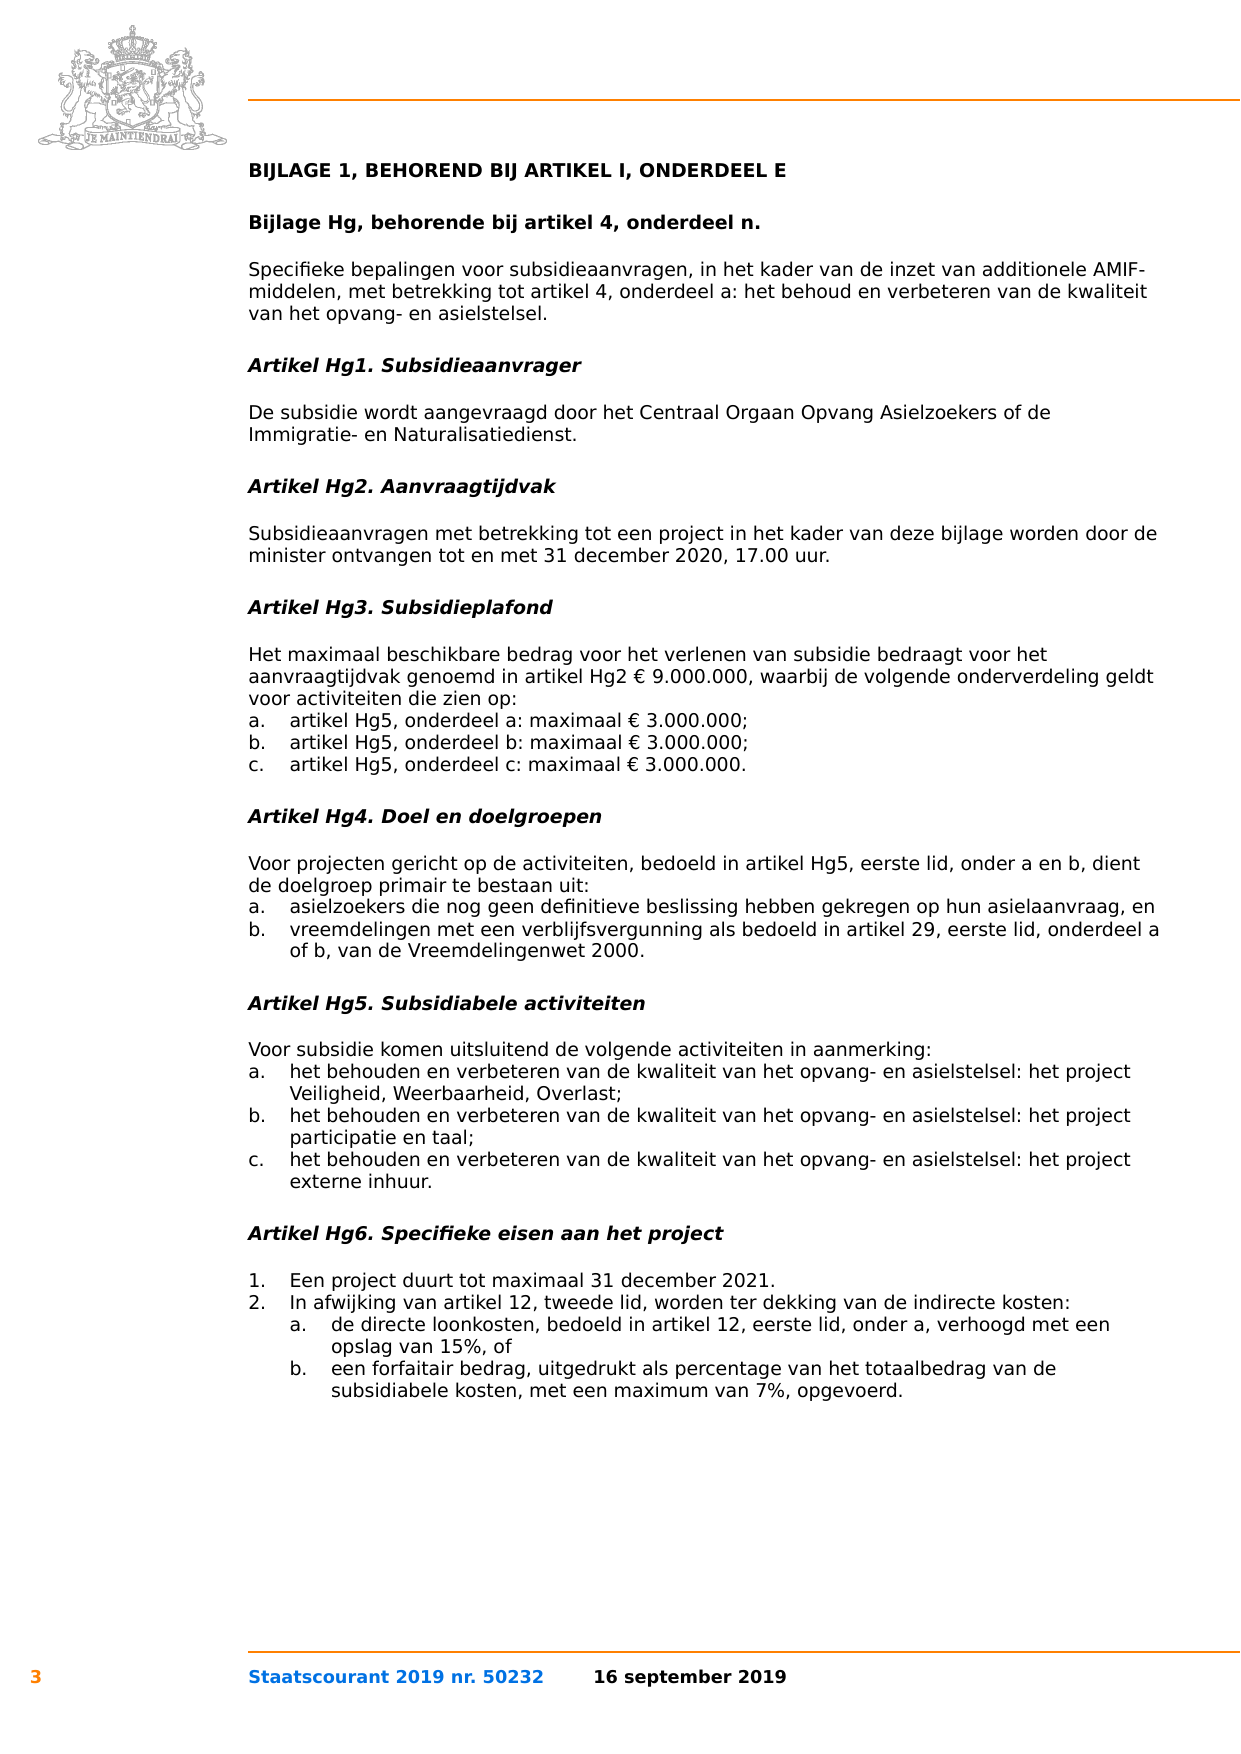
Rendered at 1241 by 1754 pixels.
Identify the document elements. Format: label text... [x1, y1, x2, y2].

text b. een forfaitair bedrag, uitgedrukt als percentage van het totaalbedrag van de subsidiabele kosten, met een maximum van 7%, opgevoerd. [289, 1358, 1163, 1402]
text b. het behouden en verbeteren van de kwaliteit van het opvang- en asielstelsel: het project participatie en taal; [248, 1105, 1163, 1149]
text 1. Een project duurt tot maximaal 31 december 2021. [248, 1270, 1163, 1292]
subtitle Artikel Hg2. Aanvraagtijdvak [248, 476, 1163, 498]
text c. het behouden en verbeteren van de kwaliteit van het opvang- en asielstelsel: het project externe inhuur. [248, 1149, 1163, 1193]
text De subsidie wordt aangevraagd door het Centraal Orgaan Opvang Asielzoekers of de Immigratie- en Naturalisatiedienst. [248, 402, 1163, 446]
text Voor projecten gericht op de activiteiten, bedoeld in artikel Hg5, eerste lid, onder a en b, dient de doelgroep primair te bestaan uit: [248, 852, 1163, 896]
subtitle Artikel Hg3. Subsidieplafond [248, 597, 1163, 619]
subtitle Artikel Hg6. Specifieke eisen aan het project [248, 1223, 1163, 1245]
text a. de directe loonkosten, bedoeld in artikel 12, eerste lid, onder a, verhoogd met een opslag van 15%, of [289, 1314, 1163, 1358]
text b. artikel Hg5, onderdeel b: maximaal € 3.000.000; [248, 732, 1163, 753]
subtitle Bijlage Hg, behorende bij artikel 4, onderdeel n. [248, 212, 1163, 234]
subtitle Artikel Hg5. Subsidiabele activiteiten [248, 992, 1163, 1014]
text Specifieke bepalingen voor subsidieaanvragen, in het kader van de inzet van additionele AMIF-middelen, met betrekking tot artikel 4, onderdeel a: het behoud en verbeteren van de kwaliteit van het opvang- en asielstelsel. [248, 259, 1163, 325]
picture [38, 25, 227, 150]
text c. artikel Hg5, onderdeel c: maximaal € 3.000.000. [248, 753, 1163, 776]
text b. vreemdelingen met een verblijfsvergunning als bedoeld in artikel 29, eerste lid, onderdeel a of b, van de Vreemdelingenwet 2000. [248, 918, 1163, 962]
text a. het behouden en verbeteren van de kwaliteit van het opvang- en asielstelsel: het project Veiligheid, Weerbaarheid, Overlast; [248, 1061, 1163, 1105]
text 2. In afwijking van artikel 12, tweede lid, worden ter dekking van de indirecte kosten: [248, 1292, 1163, 1314]
subtitle Artikel Hg4. Doel en doelgroepen [248, 806, 1163, 827]
text a. artikel Hg5, onderdeel a: maximaal € 3.000.000; [248, 709, 1163, 732]
text a. asielzoekers die nog geen definitieve beslissing hebben gekregen op hun asielaanvraag, en [248, 896, 1163, 918]
text Het maximaal beschikbare bedrag voor het verlenen van subsidie bedraagt voor het aanvraagtijdvak genoemd in artikel Hg2 € 9.000.000, waarbij de volgende onderverdeling geldt voor activiteiten die zien op: [248, 644, 1163, 709]
subtitle BIJLAGE 1, BEHOREND BIJ ARTIKEL I, ONDERDEEL E [248, 160, 1163, 182]
subtitle Artikel Hg1. Subsidieaanvrager [248, 355, 1163, 377]
text Subsidieaanvragen met betrekking tot een project in het kader van deze bijlage worden door de minister ontvangen tot en met 31 december 2020, 17.00 uur. [248, 523, 1163, 567]
text Voor subsidie komen uitsluitend de volgende activiteiten in aanmerking: [248, 1039, 1163, 1061]
